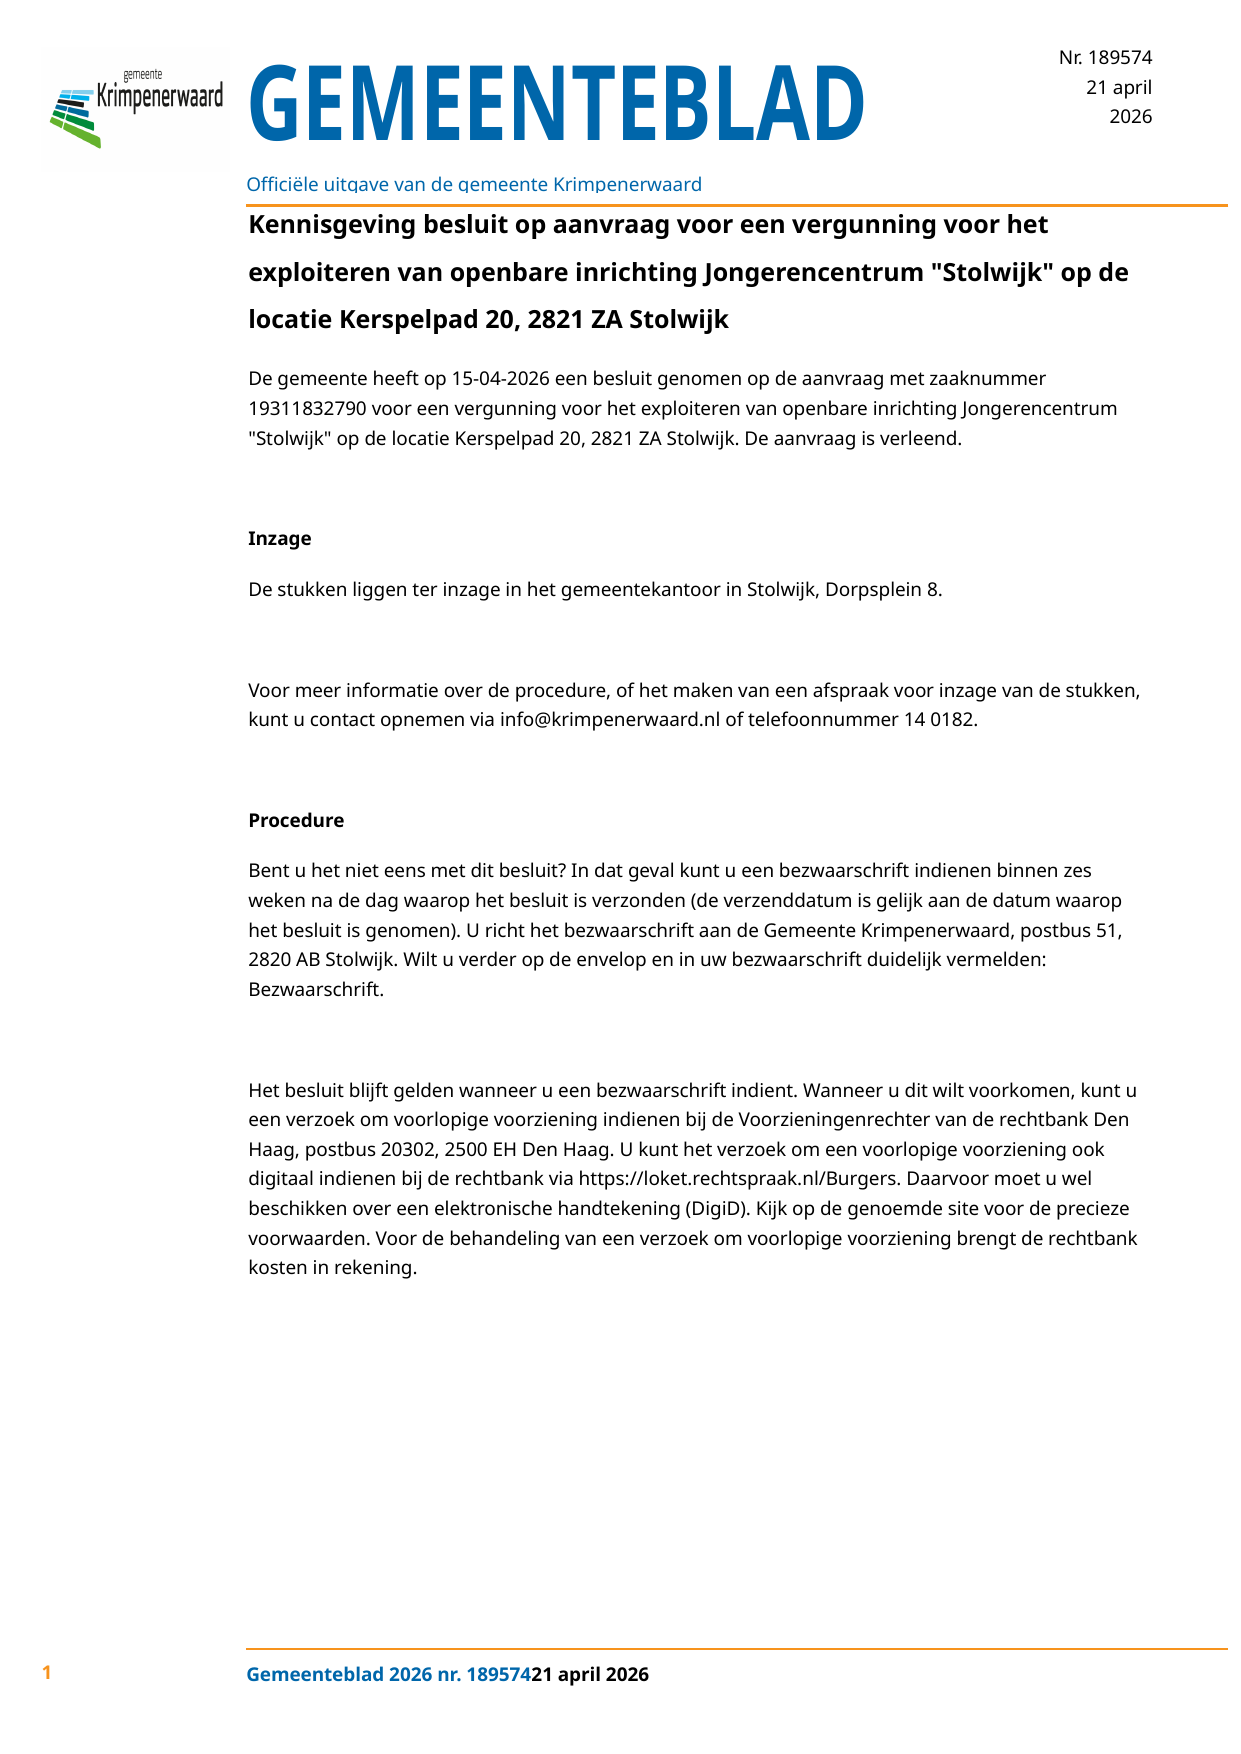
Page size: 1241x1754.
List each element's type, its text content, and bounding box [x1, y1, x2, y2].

text Voor meer informatie over de procedure, of het maken van een afspraak voor inzage van de stukken, kunt u contact opnemen via info@krimpenerwaard.nl of telefoonnummer 14 0182. [248, 677, 1152, 732]
text De gemeente heeft op 15-04-2026 een besluit genomen op de aanvraag met zaaknummer 19311832790 voor een vergunning voor het exploiteren van openbare inrichting Jongerencentrum "Stolwijk" op de locatie Kerspelpad 20, 2821 ZA Stolwijk. De aanvraag is verleend. [248, 366, 1152, 450]
text De stukken liggen ter inzage in het gemeentekantoor in Stolwijk, Dorpsplein 8. [248, 576, 1152, 602]
text Kennisgeving besluit op aanvraag voor een vergunning voor het exploiteren van openbare inrichting Jongerencentrum "Stolwijk" op de locatie Kerspelpad 20, 2821 ZA Stolwijk [248, 207, 1152, 336]
text Bent u het niet eens met dit besluit? In dat geval kunt u een bezwaarschrift indienen binnen zes weken na de dag waarop het besluit is verzonden (de verzenddatum is gelijk aan de datum waarop het besluit is genomen). U richt het bezwaarschrift aan de Gemeente Krimpenerwaard, postbus 51, 2820 AB Stolwijk. Wilt u verder op de envelop en in uw bezwaarschrift duidelijk vermelden: Bezwaarschrift. [248, 858, 1152, 1002]
picture [41, 47, 231, 172]
text Inzage [248, 526, 1152, 551]
text Het besluit blijft gelden wanneer u een bezwaarschrift indient. Wanneer u dit wilt voorkomen, kunt u een verzoek om voorlopige voorziening indienen bij de Voorzieningenrechter van de rechtbank Den Haag, postbus 20302, 2500 EH Den Haag. U kunt het verzoek om een voorlopige voorziening ook digitaal indienen bij de rechtbank via https://loket.rechtspraak.nl/Burgers. Daarvoor moet u wel beschikken over een elektronische handtekening (DigiD). Kijk op de genoemde site voor de precieze voorwaarden. Voor de behandeling van een verzoek om voorlopige voorziening brengt de rechtbank kosten in rekening. [248, 1077, 1152, 1280]
text Procedure [248, 807, 1152, 833]
